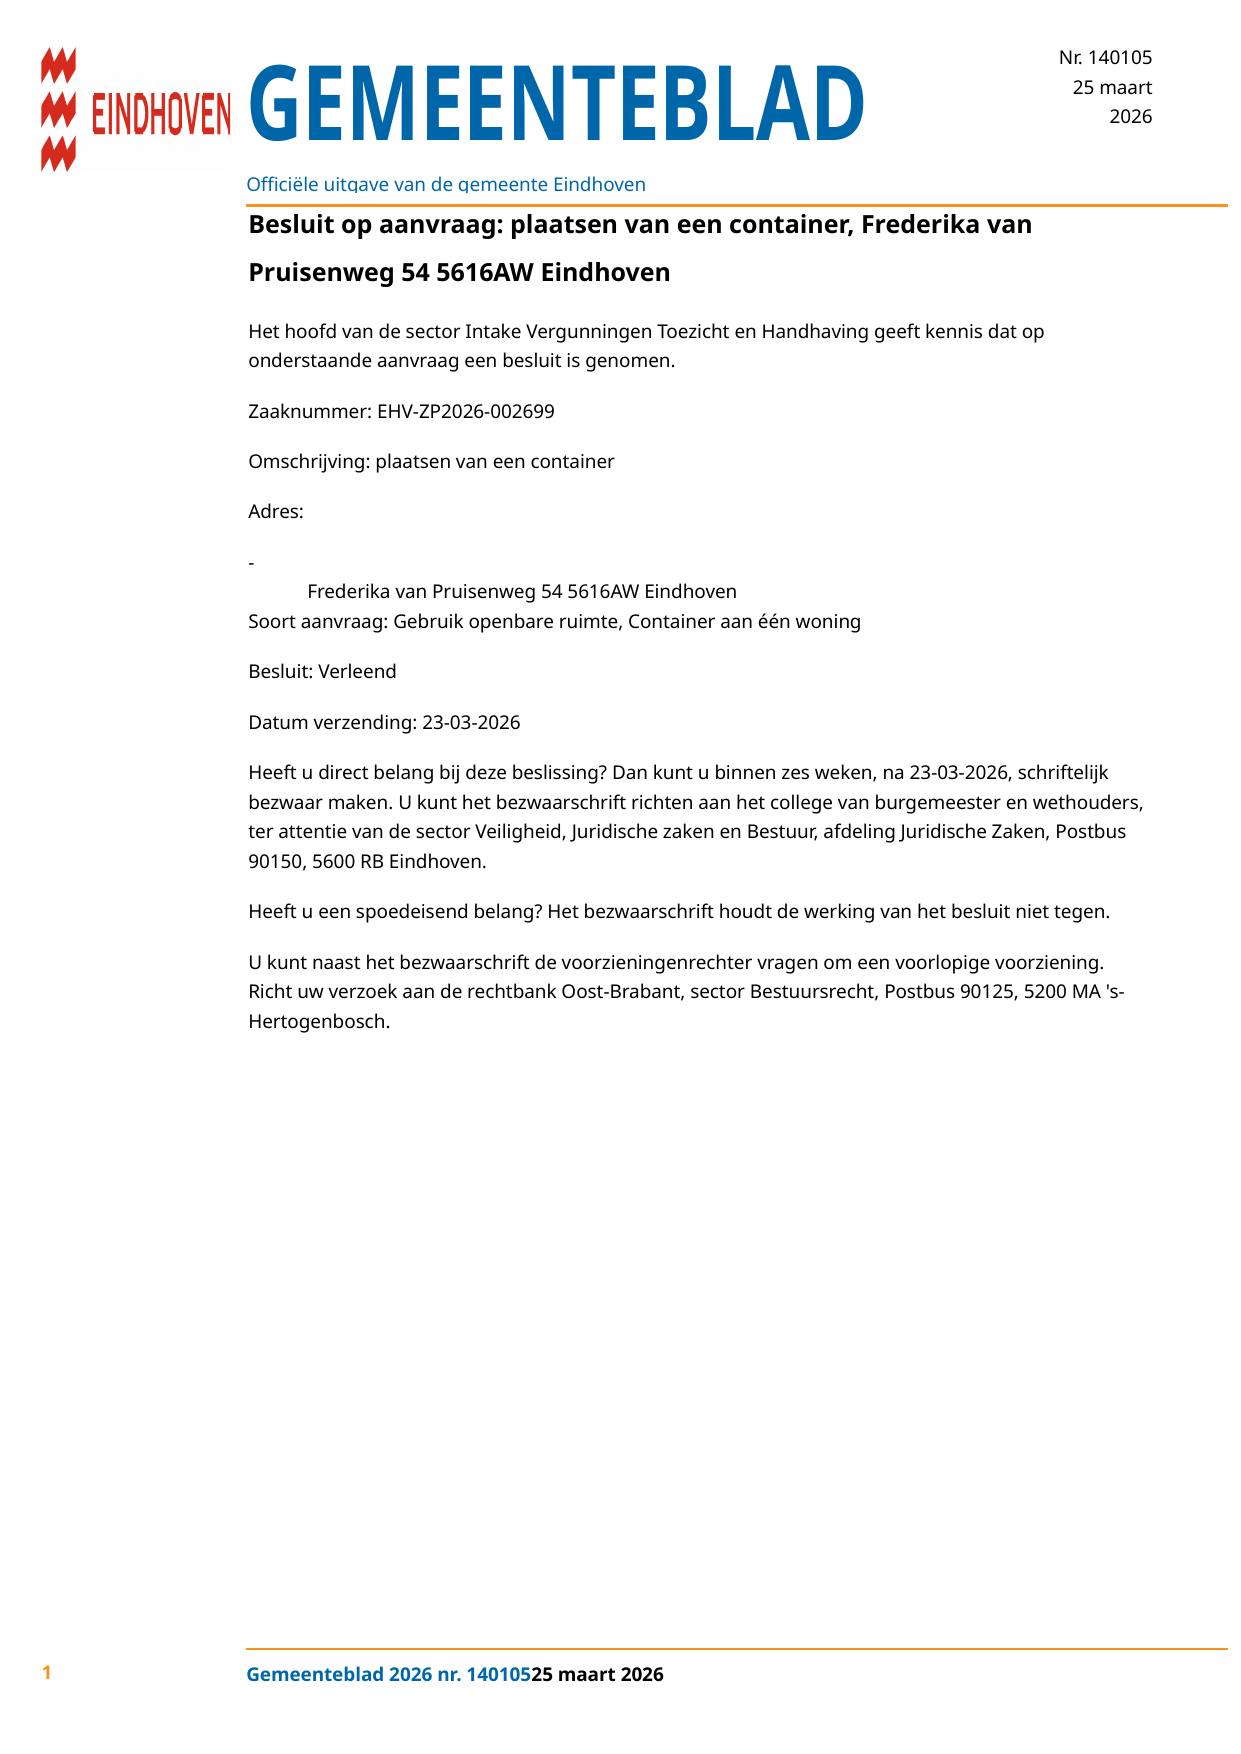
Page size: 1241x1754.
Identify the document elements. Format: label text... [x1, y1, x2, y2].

text Omschrijving: plaatsen van een container [248, 448, 1152, 474]
text U kunt naast het bezwaarschrift de voorzieningenrechter vragen om een voorlopige voorziening. Richt uw verzoek aan de rechtbank Oost-Brabant, sector Bestuursrecht, Postbus 90125, 5200 MA 's-Hertogenbosch. [248, 949, 1152, 1034]
text Besluit op aanvraag: plaatsen van een container, Frederika van Pruisenweg 54 5616AW Eindhoven [248, 207, 1152, 288]
text Besluit: Verleend [248, 659, 1152, 684]
text Het hoofd van de sector Intake Vergunningen Toezicht en Handhaving geeft kennis dat op onderstaande aanvraag een besluit is genomen. [248, 318, 1152, 373]
text Heeft u een spoedeisend belang? Het bezwaarschrift houdt de werking van het besluit niet tegen. [248, 899, 1152, 924]
text Datum verzending: 23-03-2026 [248, 709, 1152, 735]
text Heeft u direct belang bij deze beslissing? Dan kunt u binnen zes weken, na 23-03-2026, schriftelijk bezwaar maken. U kunt het bezwaarschrift richten aan het college van burgemeester en wethouders, ter attentie van de sector Veiligheid, Juridische zaken en Bestuur, afdeling Juridische Zaken, Postbus 90150, 5600 RB Eindhoven. [248, 759, 1152, 874]
list Frederika van Pruisenweg 54 5616AW Eindhoven [248, 579, 1152, 604]
text Soort aanvraag: Gebruik openbare ruimte, Container aan één woning [248, 608, 1152, 634]
text Adres: [248, 499, 1152, 524]
picture [41, 47, 231, 172]
text Zaaknummer: EHV-ZP2026-002699 [248, 398, 1152, 424]
